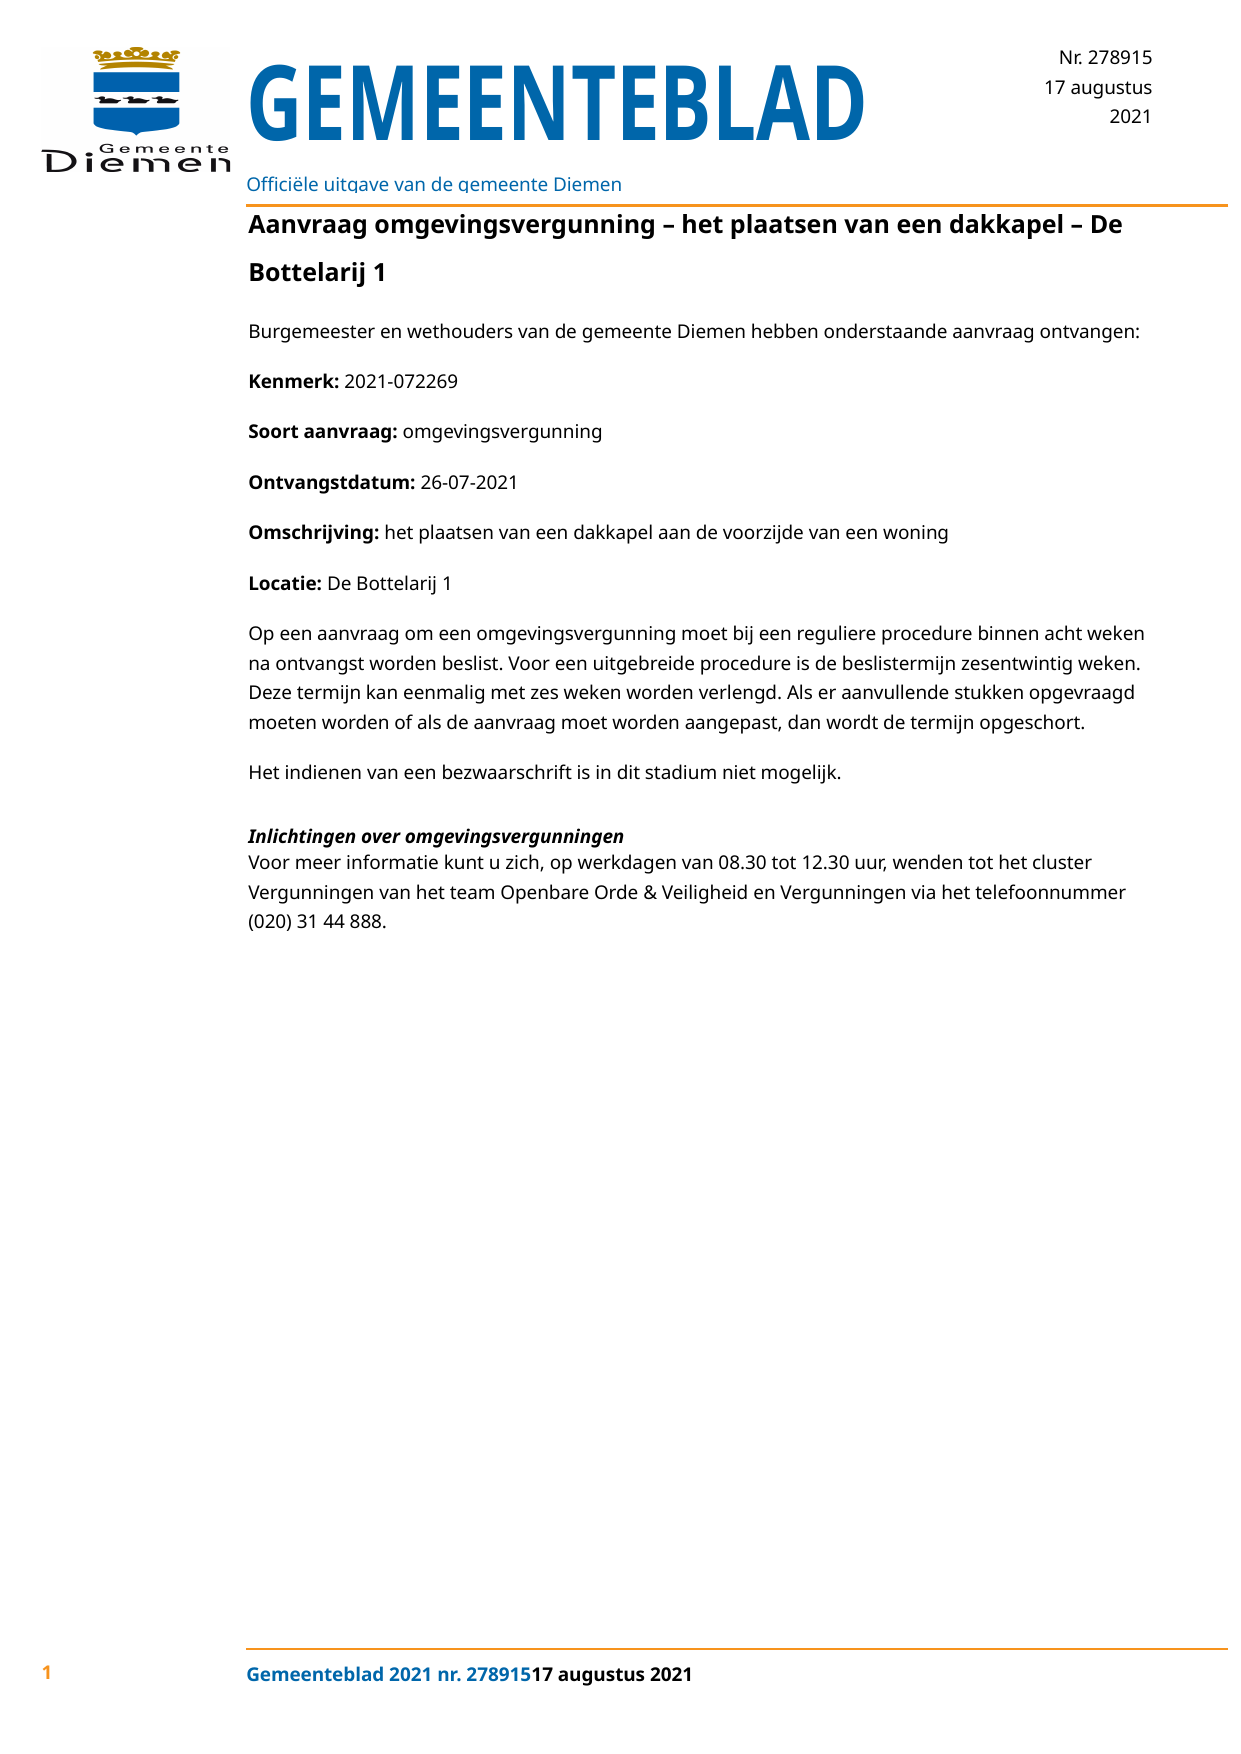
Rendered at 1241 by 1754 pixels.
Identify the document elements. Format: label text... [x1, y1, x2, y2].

text Inlichtingen over omgevingsvergunningen [248, 823, 1152, 849]
text Het indienen van een bezwaarschrift is in dit stadium niet mogelijk. [248, 759, 1152, 785]
text Kenmerk: 2021-072269 [248, 368, 1152, 394]
text Op een aanvraag om een omgevingsvergunning moet bij een reguliere procedure binnen acht weken na ontvangst worden beslist. Voor een uitgebreide procedure is de beslistermijn zesentwintig weken. Deze termijn kan eenmalig met zes weken worden verlengd. Als er aanvullende stukken opgevraagd moeten worden of als de aanvraag moet worden aangepast, dan wordt de termijn opgeschort. [248, 620, 1152, 735]
text Aanvraag omgevingsvergunning – het plaatsen van een dakkapel – De Bottelarij 1 [248, 207, 1152, 288]
text Burgemeester en wethouders van de gemeente Diemen hebben onderstaande aanvraag ontvangen: [248, 318, 1152, 344]
text Voor meer informatie kunt u zich, op werkdagen van 08.30 tot 12.30 uur, wenden tot het cluster Vergunningen van het team Openbare Orde & Veiligheid en Vergunningen via het telefoonnummer (020) 31 44 888. [248, 849, 1152, 934]
text Soort aanvraag: omgevingsvergunning [248, 419, 1152, 444]
text Omschrijving: het plaatsen van een dakkapel aan de voorzijde van een woning [248, 519, 1152, 545]
text Ontvangstdatum: 26-07-2021 [248, 469, 1152, 495]
picture [41, 47, 231, 172]
text Locatie: De Bottelarij 1 [248, 570, 1152, 596]
